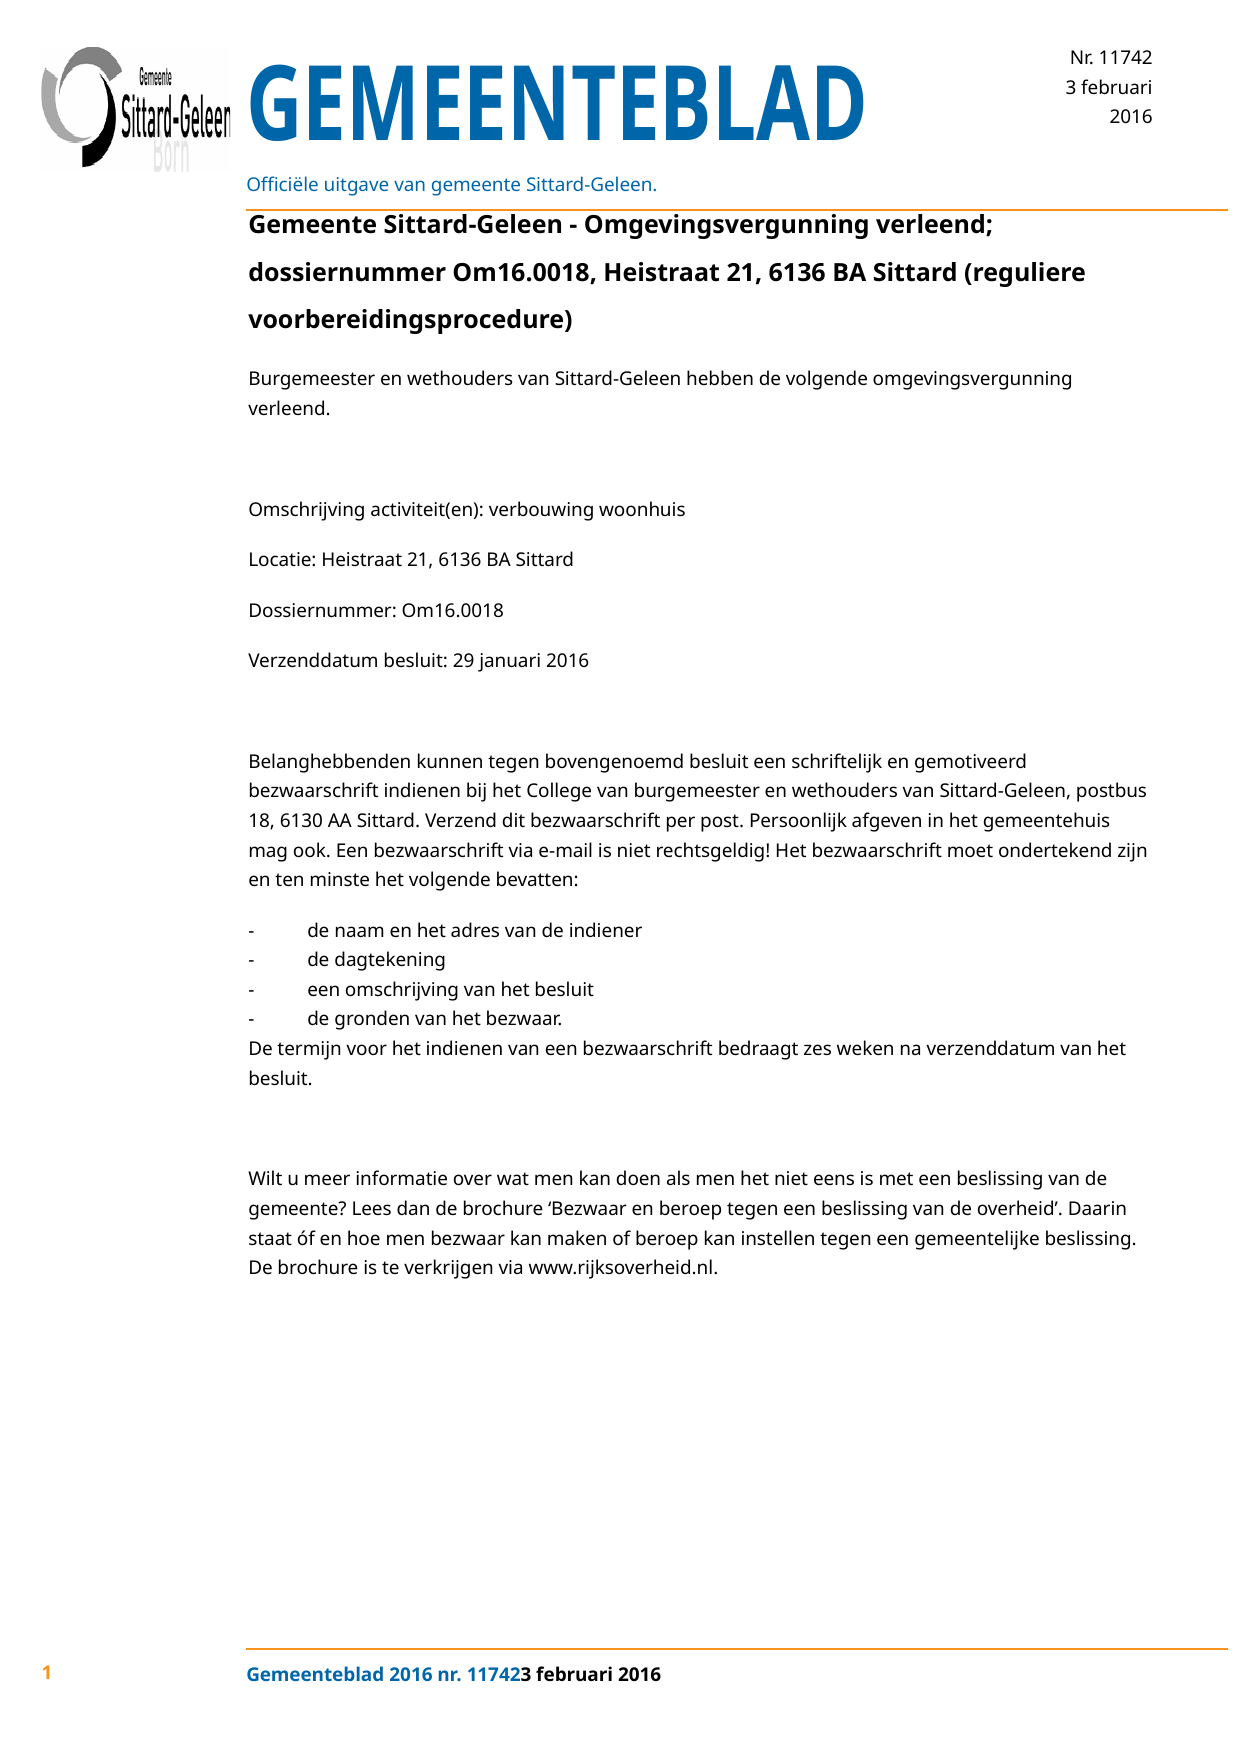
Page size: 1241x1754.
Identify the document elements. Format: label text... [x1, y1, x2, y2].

text Locatie: Heistraat 21, 6136 BA Sittard [248, 546, 1152, 572]
text Gemeente Sittard-Geleen - Omgevingsvergunning verleend; dossiernummer Om16.0018, Heistraat 21, 6136 BA Sittard (reguliere voorbereidingsprocedure) [248, 211, 1152, 336]
list de dagtekening [248, 946, 1152, 972]
text Belanghebbenden kunnen tegen bovengenoemd besluit een schriftelijk en gemotiveerd bezwaarschrift indienen bij het College van burgemeester en wethouders van Sittard-Geleen, postbus 18, 6130 AA Sittard. Verzend dit bezwaarschrift per post. Persoonlijk afgeven in het gemeentehuis mag ook. Een bezwaarschrift via e-mail is niet rechtsgeldig! Het bezwaarschrift moet ondertekend zijn en ten minste het volgende bevatten: [248, 748, 1152, 892]
text Burgemeester en wethouders van Sittard-Geleen hebben de volgende omgevingsvergunning verleend. [248, 366, 1152, 421]
text Omschrijving activiteit(en): verbouwing woonhuis [248, 496, 1152, 522]
list een omschrijving van het besluit [248, 976, 1152, 1002]
text Verzenddatum besluit: 29 januari 2016 [248, 647, 1152, 673]
text Wilt u meer informatie over wat men kan doen als men het niet eens is met een beslissing van de gemeente? Lees dan de brochure ‘Bezwaar en beroep tegen een beslissing van de overheid’. Daarin staat óf en hoe men bezwaar kan maken of beroep kan instellen tegen een gemeentelijke beslissing. De brochure is te verkrijgen via www.rijksoverheid.nl. [248, 1166, 1152, 1280]
picture [41, 47, 231, 172]
text De termijn voor het indienen van een bezwaarschrift bedraagt zes weken na verzenddatum van het besluit. [248, 1035, 1152, 1090]
list de naam en het adres van de indiener [248, 917, 1152, 942]
list de gronden van het bezwaar. [248, 1006, 1152, 1031]
text Dossiernummer: Om16.0018 [248, 597, 1152, 622]
